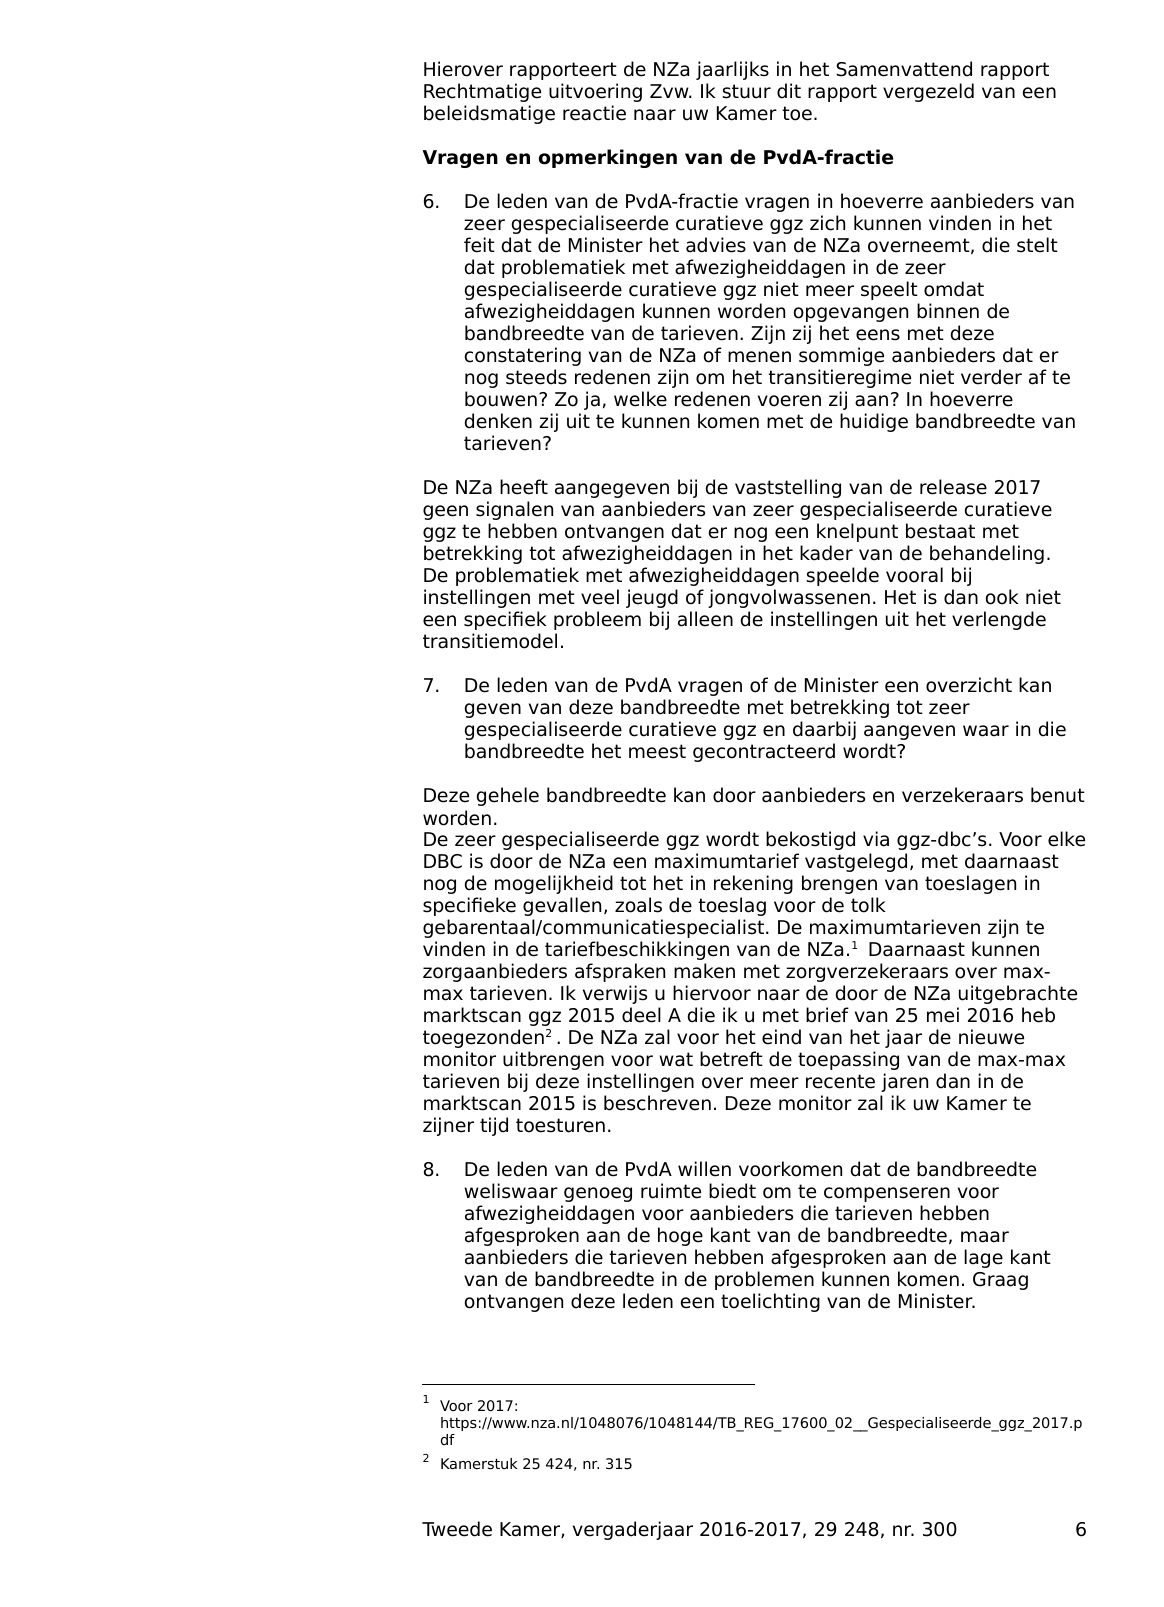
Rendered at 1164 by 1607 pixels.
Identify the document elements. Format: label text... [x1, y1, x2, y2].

text 6. De leden van de PvdA-fractie vragen in hoeverre aanbieders van zeer gespecialiseerde curatieve ggz zich kunnen vinden in het feit dat de Minister het advies van de NZa overneemt, die stelt dat problematiek met afwezigheiddagen in de zeer gespecialiseerde curatieve ggz niet meer speelt omdat afwezigheiddagen kunnen worden opgevangen binnen de bandbreedte van de tarieven. Zijn zij het eens met deze constatering van de NZa of menen sommige aanbieders dat er nog steeds redenen zijn om het transitieregime niet verder af te bouwen? Zo ja, welke redenen voeren zij aan? In hoeverre denken zij uit te kunnen komen met de huidige bandbreedte van tarieven? [422, 191, 1087, 455]
text Hierover rapporteert de NZa jaarlijks in het Samenvattend rapport Rechtmatige uitvoering Zvw. Ik stuur dit rapport vergezeld van een beleidsmatige reactie naar uw Kamer toe. [422, 59, 1087, 125]
subtitle Vragen en opmerkingen van de PvdA-fractie [422, 147, 1087, 169]
text De NZa heeft aangegeven bij de vaststelling van de release 2017 geen signalen van aanbieders van zeer gespecialiseerde curatieve ggz te hebben ontvangen dat er nog een knelpunt bestaat met betrekking tot afwezigheiddagen in het kader van de behandeling. [422, 477, 1087, 565]
text De problematiek met afwezigheiddagen speelde vooral bij instellingen met veel jeugd of jongvolwassenen. Het is dan ook niet een specifiek probleem bij alleen de instellingen uit het verlengde transitiemodel. [422, 565, 1087, 653]
text Deze gehele bandbreedte kan door aanbieders en verzekeraars benut worden. [422, 785, 1087, 829]
text Kamerstuk 25 424, nr. 315 [422, 1452, 1087, 1474]
text 8. De leden van de PvdA willen voorkomen dat de bandbreedte weliswaar genoeg ruimte biedt om te compenseren voor afwezigheiddagen voor aanbieders die tarieven hebben afgesproken aan de hoge kant van de bandbreedte, maar aanbieders die tarieven hebben afgesproken aan de lage kant van de bandbreedte in de problemen kunnen komen. Graag ontvangen deze leden een toelichting van de Minister. [422, 1159, 1087, 1313]
text 7. De leden van de PvdA vragen of de Minister een overzicht kan geven van deze bandbreedte met betrekking tot zeer gespecialiseerde curatieve ggz en daarbij aangeven waar in die bandbreedte het meest gecontracteerd wordt? [422, 675, 1087, 763]
text De zeer gespecialiseerde ggz wordt bekostigd via ggz-dbc’s. Voor elke DBC is door de NZa een maximumtarief vastgelegd, met daarnaast nog de mogelijkheid tot het in rekening brengen van toeslagen in specifieke gevallen, zoals de toeslag voor de tolk gebarentaal/communicatiespecialist. De maximumtarieven zijn te vinden in de tariefbeschikkingen van de NZa. Daarnaast kunnen zorgaanbieders afspraken maken met zorgverzekeraars over max-max tarieven. Ik verwijs u hiervoor naar de door de NZa uitgebrachte marktscan ggz 2015 deel A die ik u met brief van 25 mei 2016 heb toegezonden. De NZa zal voor het eind van het jaar de nieuwe monitor uitbrengen voor wat betreft de toepassing van de max-max tarieven bij deze instellingen over meer recente jaren dan in de marktscan 2015 is beschreven. Deze monitor zal ik uw Kamer te zijner tijd toesturen. [422, 829, 1087, 1137]
text Voor 2017: https://www.nza.nl/1048076/1048144/TB_REG_17600_02__Gespecialiseerde_ggz_2017.pdf [422, 1393, 1087, 1449]
